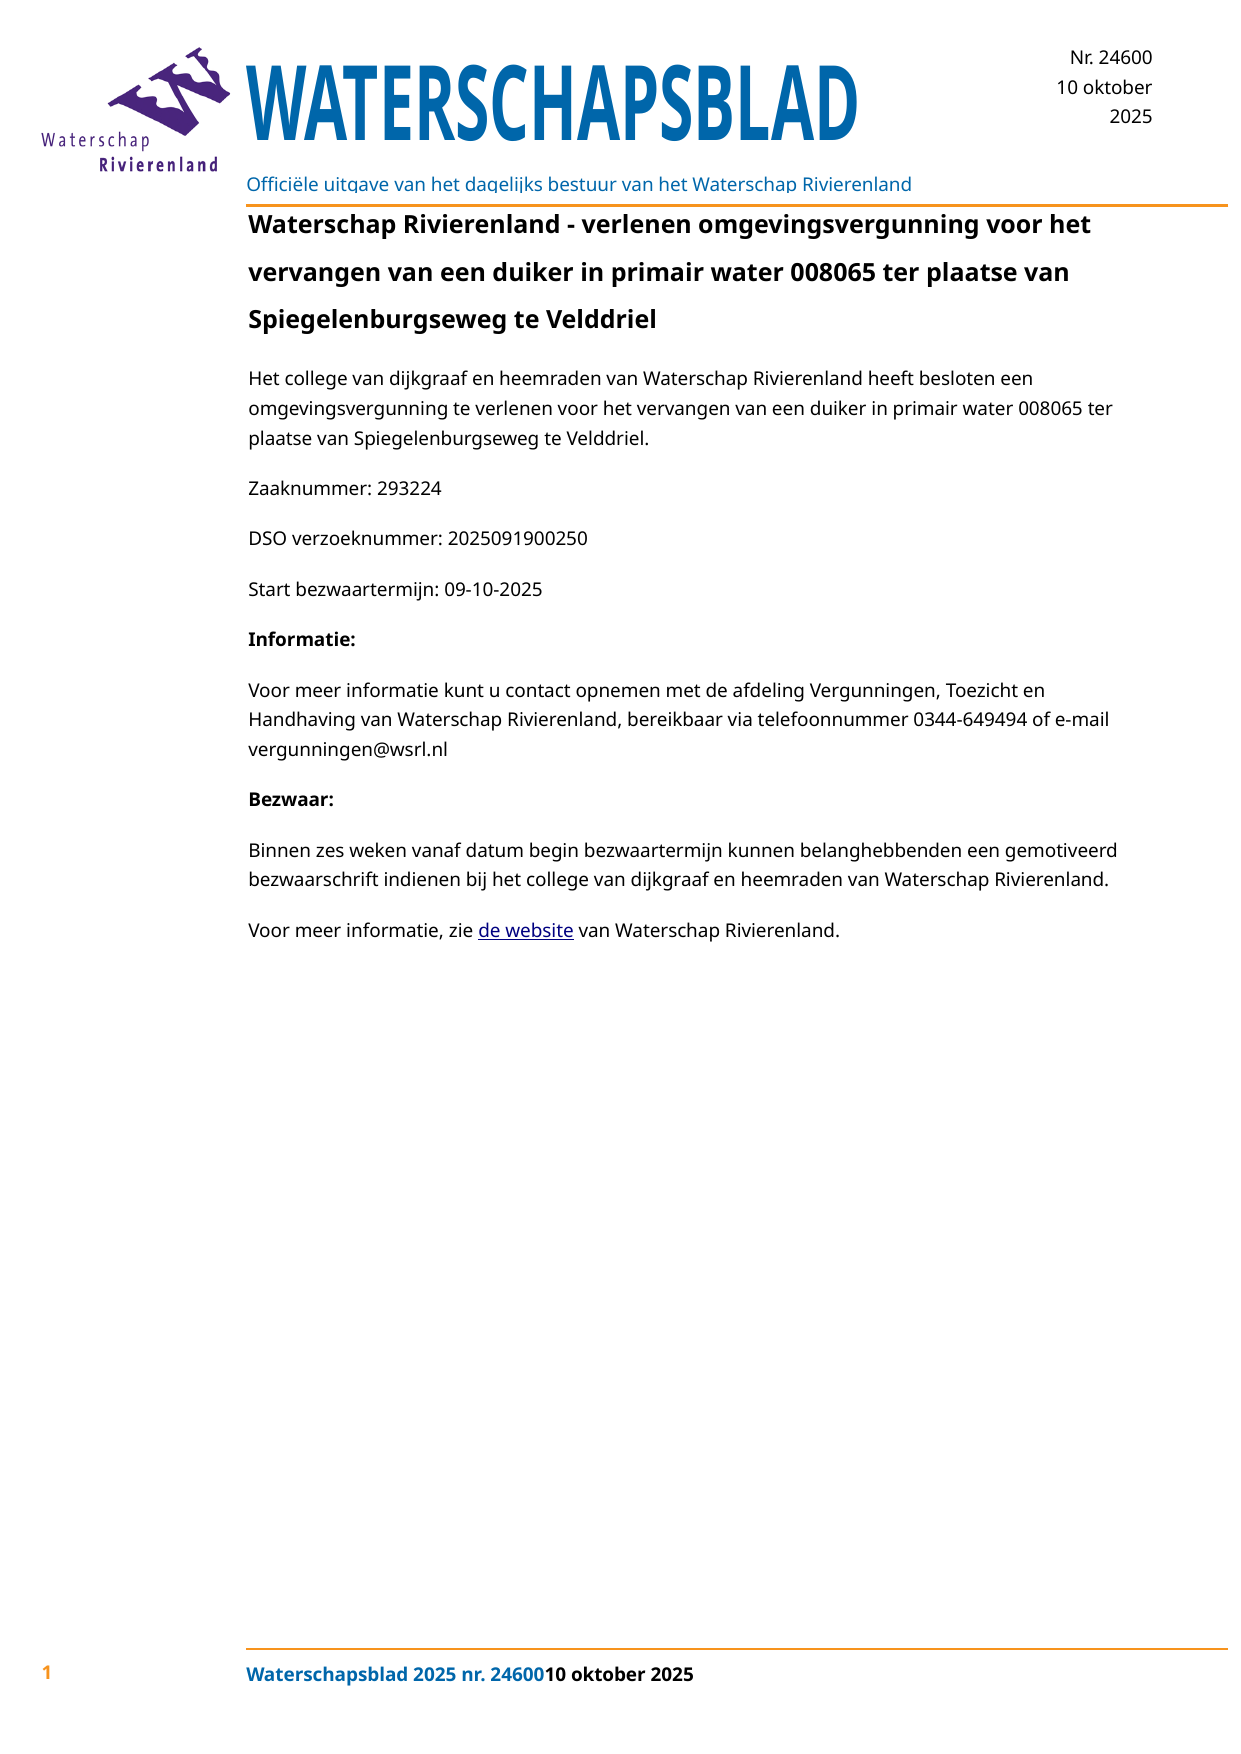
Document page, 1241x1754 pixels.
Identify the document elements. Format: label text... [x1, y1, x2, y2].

text Binnen zes weken vanaf datum begin bezwaartermijn kunnen belanghebbenden een gemotiveerd bezwaarschrift indienen bij het college van dijkgraaf en heemraden van Waterschap Rivierenland. [248, 837, 1152, 892]
text Zaaknummer: 293224 [248, 475, 1152, 501]
text Waterschap Rivierenland - verlenen omgevingsvergunning voor het vervangen van een duiker in primair water 008065 ter plaatse van Spiegelenburgseweg te Velddriel [248, 207, 1152, 336]
picture [41, 47, 231, 172]
text Bezwaar: [248, 786, 1152, 812]
text DSO verzoeknummer: 2025091900250 [248, 526, 1152, 551]
text Informatie: [248, 626, 1152, 652]
text Voor meer informatie, zie de website van Waterschap Rivierenland. [248, 917, 1152, 942]
text Voor meer informatie kunt u contact opnemen met de afdeling Vergunningen, Toezicht en Handhaving van Waterschap Rivierenland, bereikbaar via telefoonnummer 0344-649494 of e-mail vergunningen@wsrl.nl [248, 677, 1152, 762]
text Het college van dijkgraaf en heemraden van Waterschap Rivierenland heeft besloten een omgevingsvergunning te verlenen voor het vervangen van een duiker in primair water 008065 ter plaatse van Spiegelenburgseweg te Velddriel. [248, 366, 1152, 450]
text Start bezwaartermijn: 09-10-2025 [248, 576, 1152, 602]
